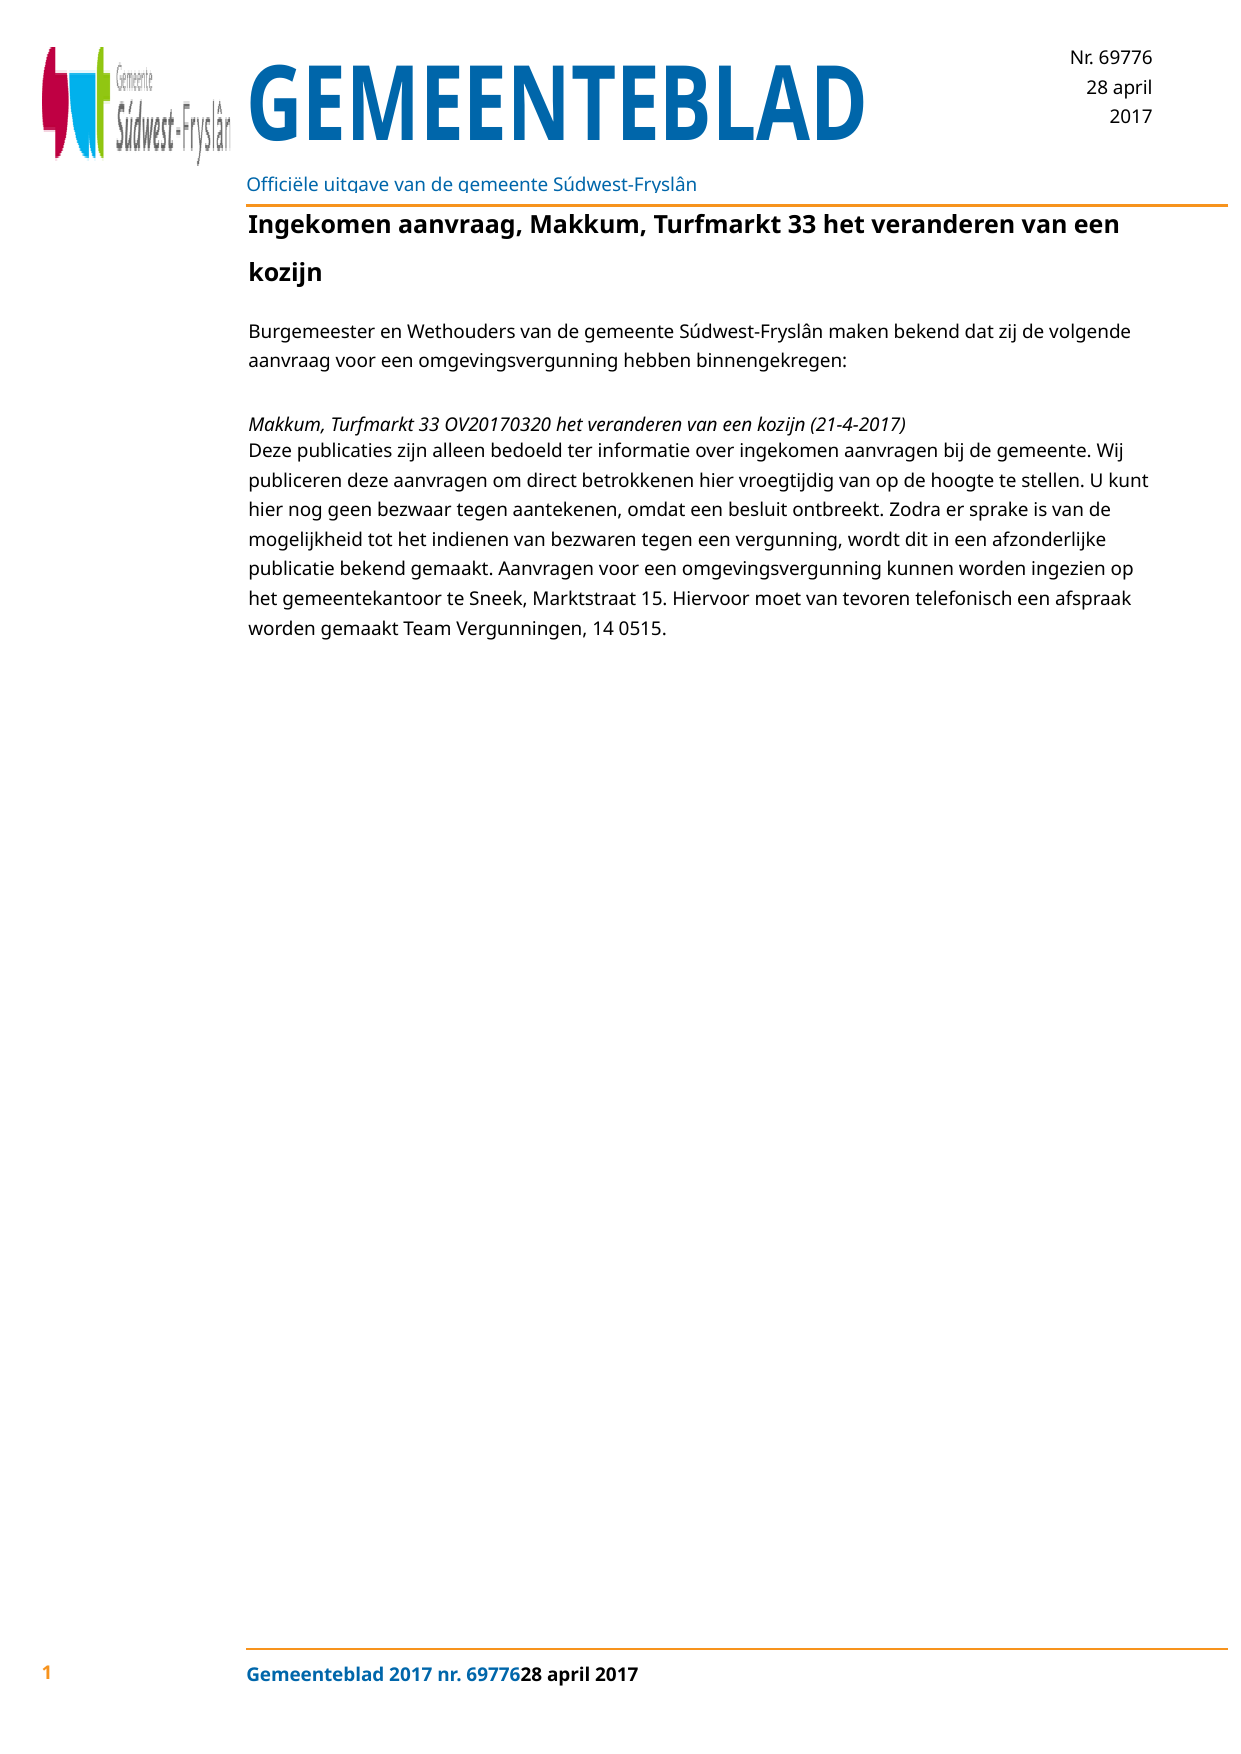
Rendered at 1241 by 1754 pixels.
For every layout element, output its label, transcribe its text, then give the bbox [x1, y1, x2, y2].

text Deze publicaties zijn alleen bedoeld ter informatie over ingekomen aanvragen bij de gemeente. Wij publiceren deze aanvragen om direct betrokkenen hier vroegtijdig van op de hoogte te stellen. U kunt hier nog geen bezwaar tegen aantekenen, omdat een besluit ontbreekt. Zodra er sprake is van de mogelijkheid tot het indienen van bezwaren tegen een vergunning, wordt dit in een afzonderlijke publicatie bekend gemaakt. Aanvragen voor een omgevingsvergunning kunnen worden ingezien op het gemeentekantoor te Sneek, Marktstraat 15. Hiervoor moet van tevoren telefonisch een afspraak worden gemaakt Team Vergunningen, 14 0515. [248, 437, 1152, 640]
text Burgemeester en Wethouders van de gemeente Súdwest-Fryslân maken bekend dat zij de volgende aanvraag voor een omgevingsvergunning hebben binnengekregen: [248, 318, 1152, 373]
picture [41, 47, 231, 172]
text Ingekomen aanvraag, Makkum, Turfmarkt 33 het veranderen van een kozijn [248, 207, 1152, 288]
text Makkum, Turfmarkt 33 OV20170320 het veranderen van een kozijn (21-4-2017) [248, 411, 1152, 437]
